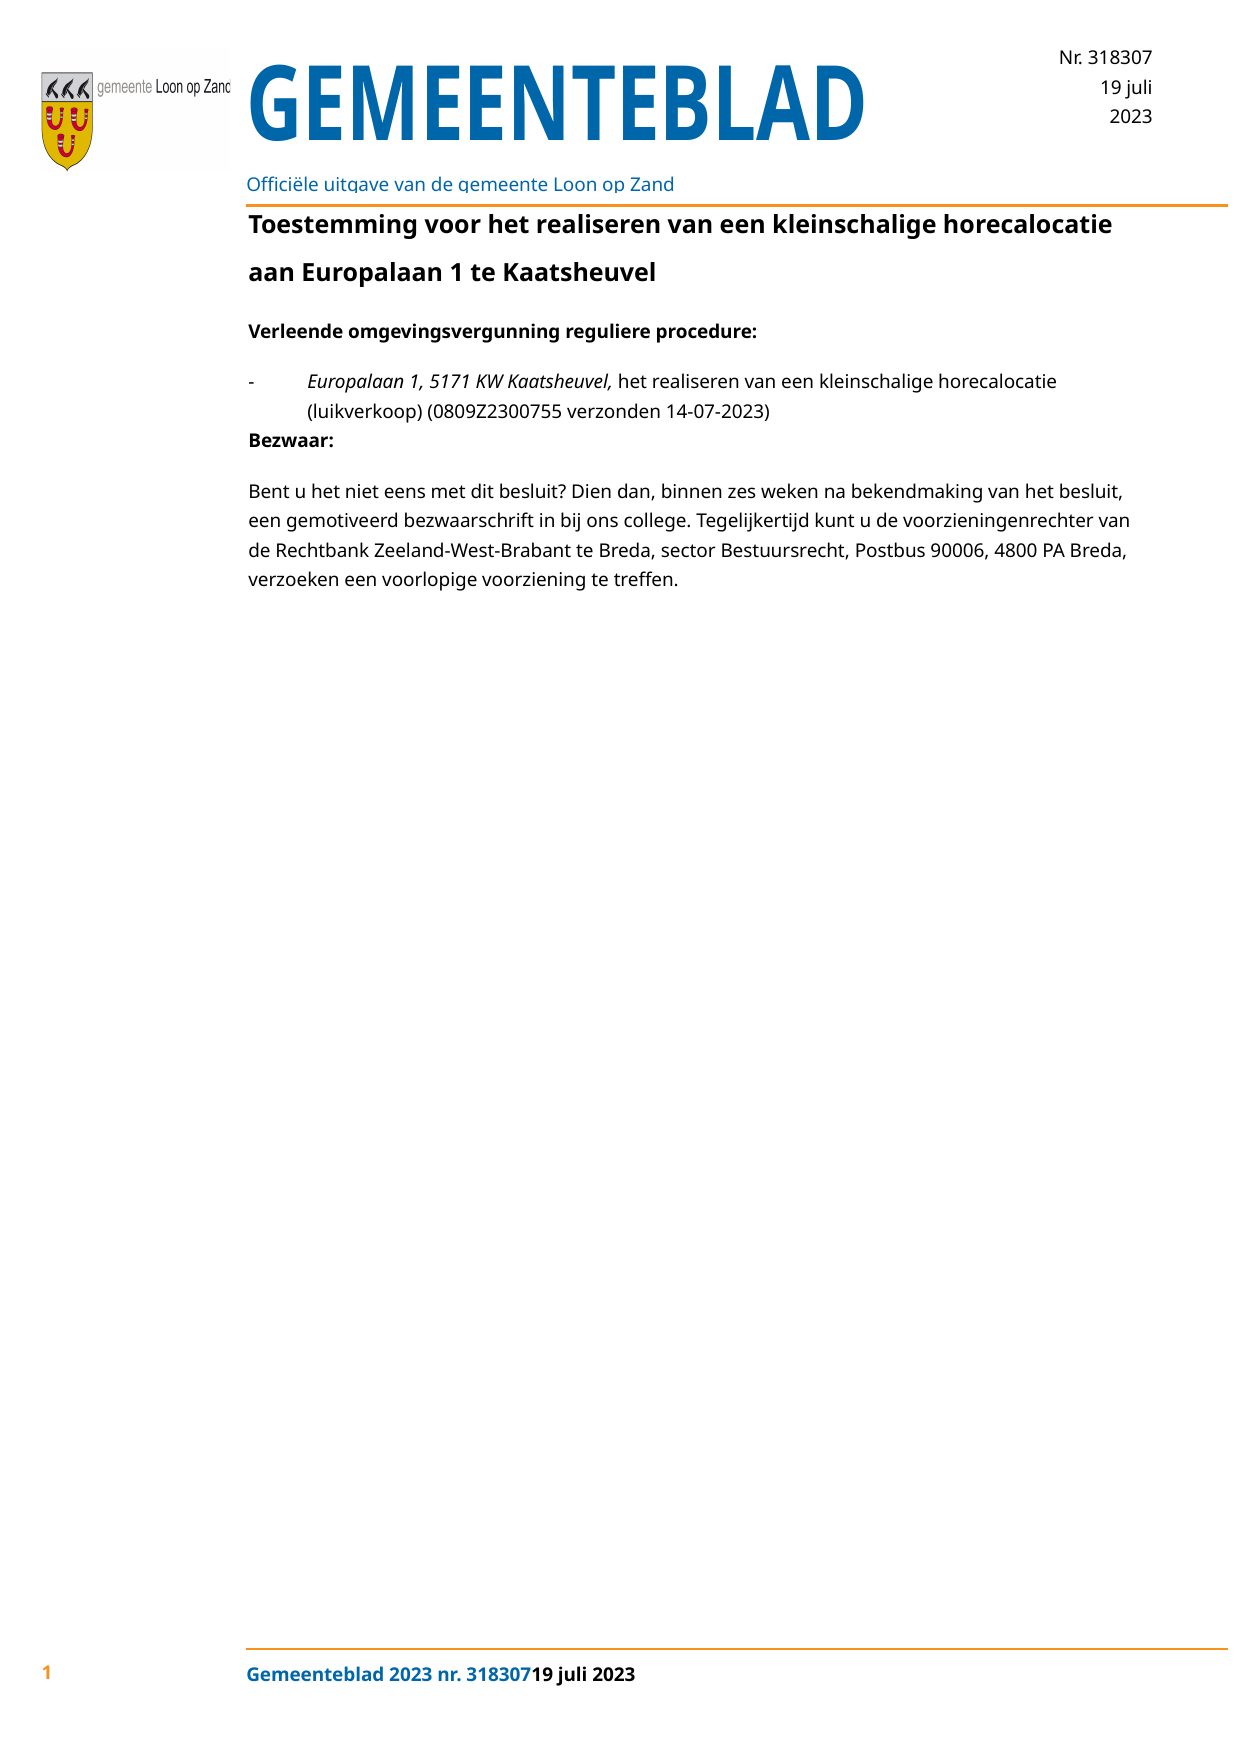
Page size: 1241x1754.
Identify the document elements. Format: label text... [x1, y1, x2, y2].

list Europalaan 1, 5171 KW Kaatsheuvel, het realiseren van een kleinschalige horecalocatie (luikverkoop) (0809Z2300755 verzonden 14-07-2023) [248, 368, 1152, 424]
text Bent u het niet eens met dit besluit? Dien dan, binnen zes weken na bekendmaking van het besluit, een gemotiveerd bezwaarschrift in bij ons college. Tegelijkertijd kunt u de voorzieningenrechter van de Rechtbank Zeeland-West-Brabant te Breda, sector Bestuursrecht, Postbus 90006, 4800 PA Breda, verzoeken een voorlopige voorziening te treffen. [248, 478, 1152, 592]
text Bezwaar: [248, 427, 1152, 453]
text Toestemming voor het realiseren van een kleinschalige horecalocatie aan Europalaan 1 te Kaatsheuvel [248, 207, 1152, 288]
picture [41, 47, 231, 172]
text Verleende omgevingsvergunning reguliere procedure: [248, 318, 1152, 344]
